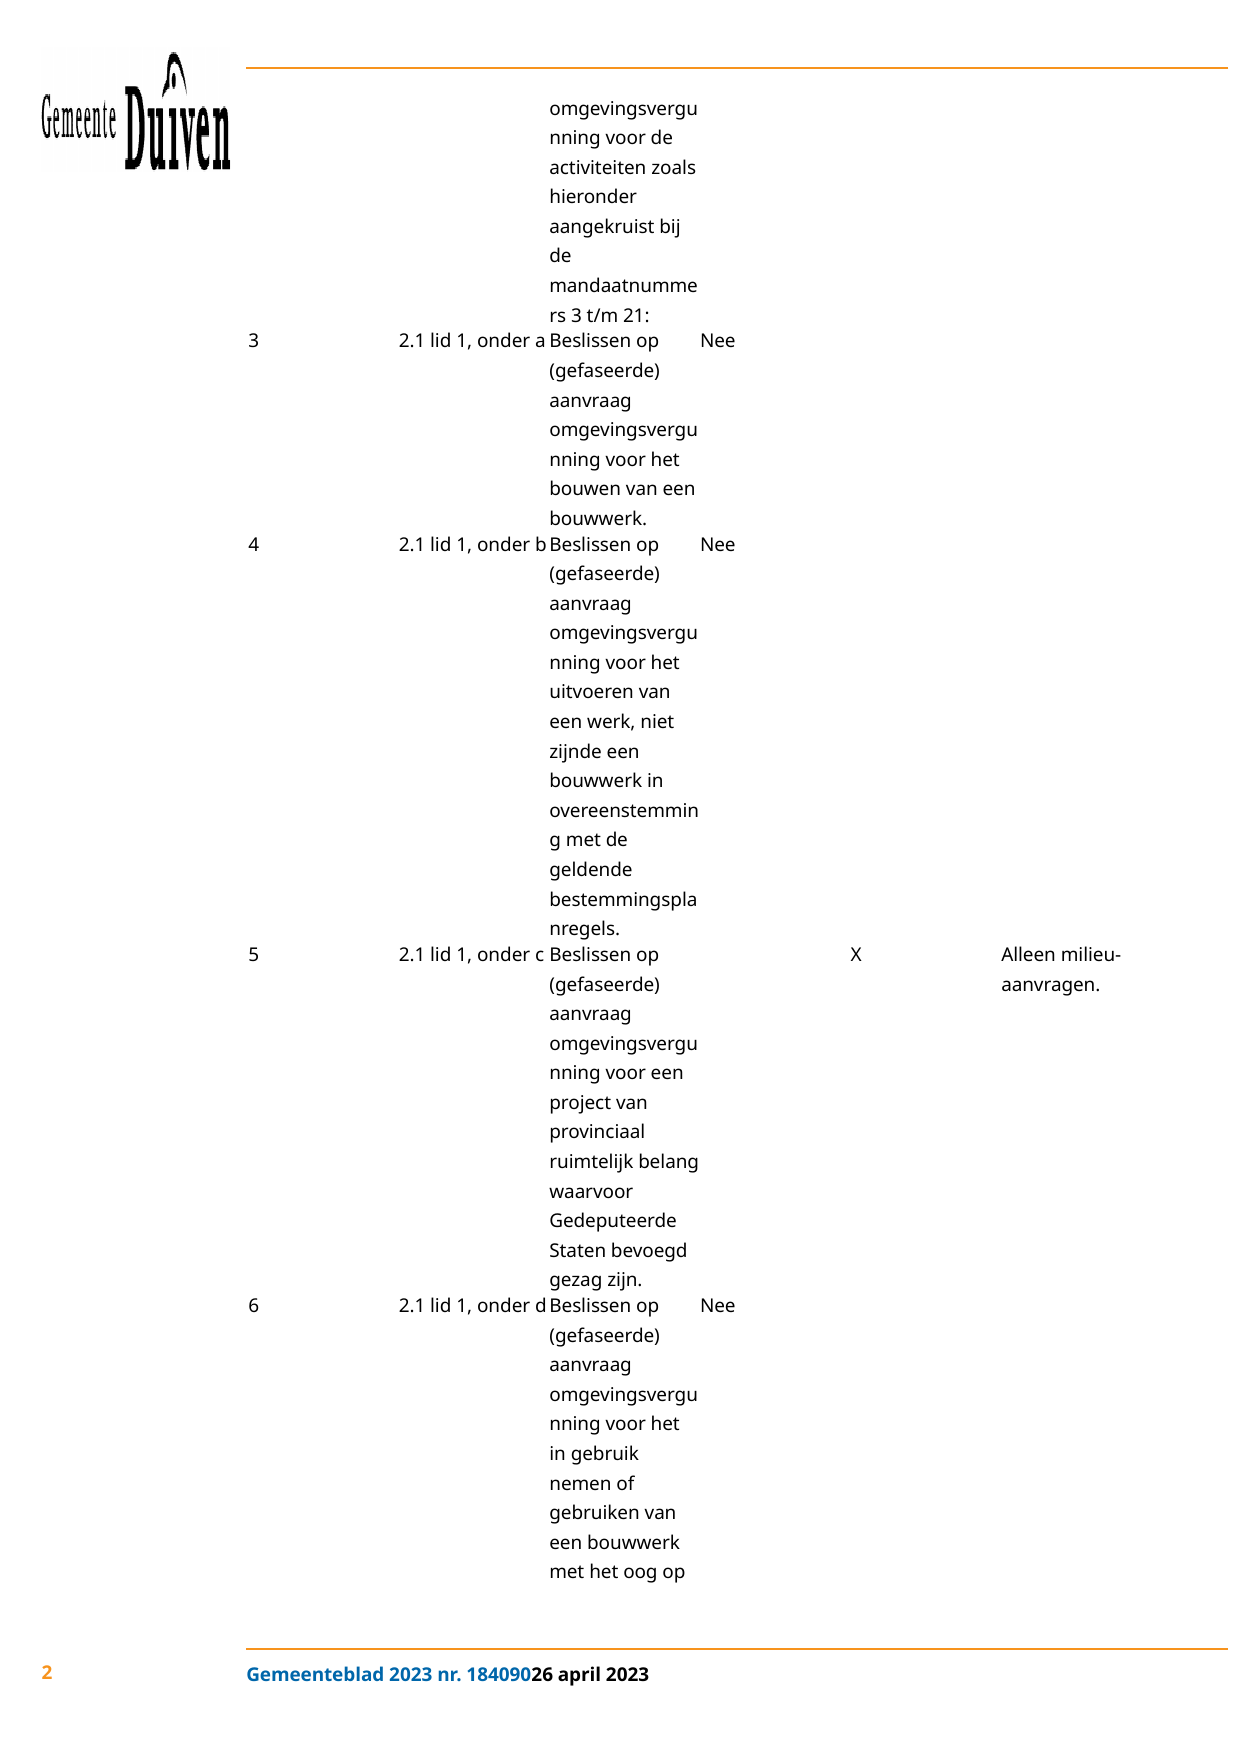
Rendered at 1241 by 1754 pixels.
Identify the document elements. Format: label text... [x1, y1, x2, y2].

picture [41, 47, 231, 172]
table_cell 2.1 lid 1, onder b [399, 531, 549, 941]
table_cell [850, 1292, 1001, 1584]
table_cell 2.1 lid 1, onder c [399, 941, 549, 1292]
table_cell [850, 95, 1001, 328]
table_cell [1001, 95, 1152, 328]
table_cell omgevingsvergunning voor de activiteiten zoals hieronder aangekruist bij de mandaatnummers 3 t/m 21: [549, 95, 700, 328]
table_cell 4 [248, 531, 398, 941]
table_cell 3 [248, 328, 398, 531]
table_cell Beslissen op (gefaseerde) aanvraag omgevingsvergunning voor het uitvoeren van een werk, niet zijnde een bouwwerk in overeenstemming met de geldende bestemmingsplanregels. [549, 531, 700, 941]
table_cell 6 [248, 1292, 398, 1584]
table_cell [1001, 1292, 1152, 1584]
table_cell X [850, 941, 1001, 1292]
table_cell Beslissen op (gefaseerde) aanvraag omgevingsvergunning voor het bouwen van een bouwwerk. [549, 328, 700, 531]
table_cell Nee [700, 531, 850, 941]
table_cell Nee [700, 1292, 850, 1584]
table_cell Nee [700, 328, 850, 531]
table_cell [399, 95, 549, 328]
table_cell [248, 95, 398, 328]
table_cell [1001, 531, 1152, 941]
table_cell [1001, 328, 1152, 531]
table_cell [850, 531, 1001, 941]
table_cell Beslissen op (gefaseerde) aanvraag omgevingsvergunning voor het in gebruik nemen of gebruiken van een bouwwerk met het oog op [549, 1292, 700, 1584]
table_cell [700, 941, 850, 1292]
table_cell Alleen milieu-aanvragen. [1001, 941, 1152, 1292]
table_cell [700, 95, 850, 328]
table_cell Beslissen op (gefaseerde) aanvraag omgevingsvergunning voor een project van provinciaal ruimtelijk belang waarvoor Gedeputeerde Staten bevoegd gezag zijn. [549, 941, 700, 1292]
table_cell 2.1 lid 1, onder a [399, 328, 549, 531]
table_cell 2.1 lid 1, onder d [399, 1292, 549, 1584]
table_cell 5 [248, 941, 398, 1292]
table_cell [850, 328, 1001, 531]
